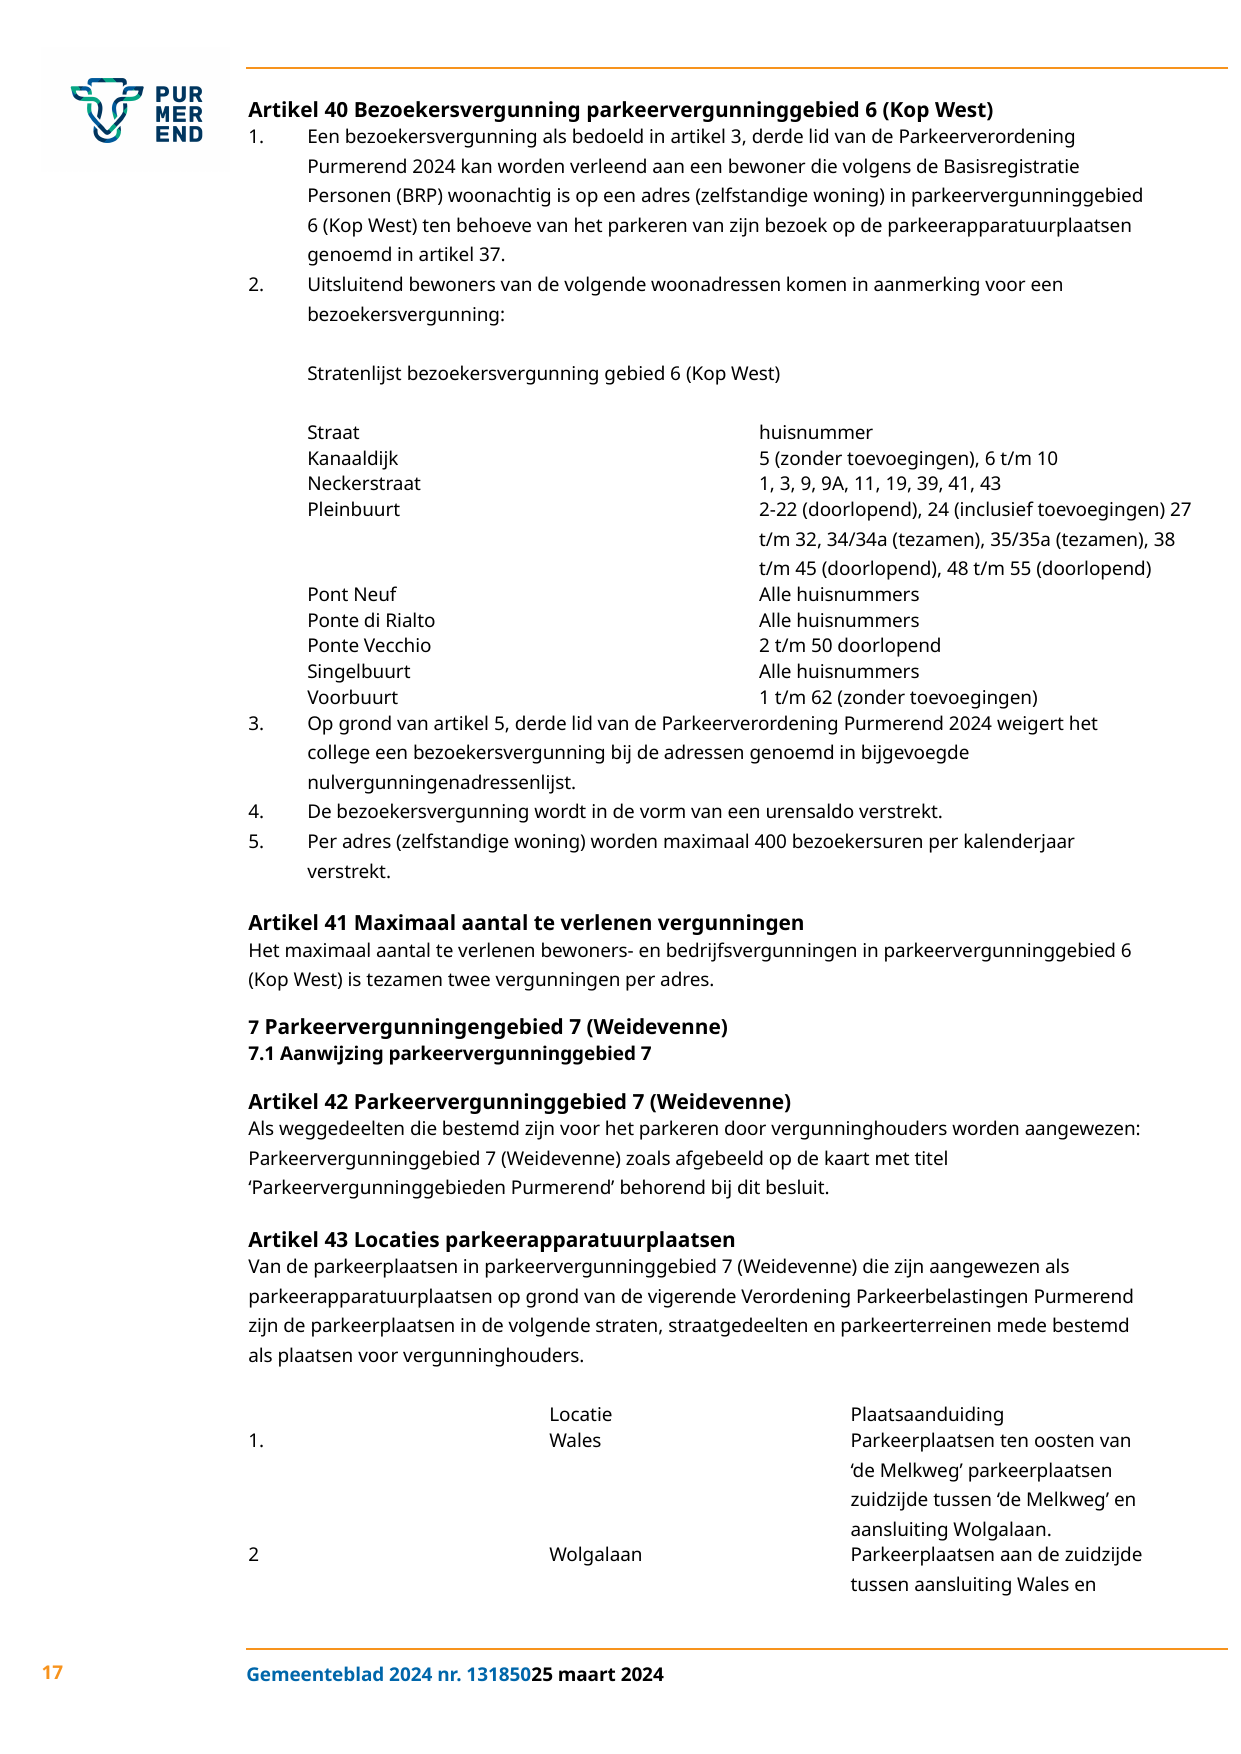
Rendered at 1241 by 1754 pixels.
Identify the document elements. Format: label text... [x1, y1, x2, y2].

table_cell Pont Neuf [307, 581, 759, 607]
text Artikel 42 Parkeervergunninggebied 7 (Weidevenne) [248, 1087, 1152, 1115]
list Op grond van artikel 5, derde lid van de Parkeerverordening Purmerend 2024 weigert het college een bezoekersvergunning bij de adressen genoemd in bijgevoegde nulvergunningenadressenlijst. [248, 710, 1152, 795]
text 7 Parkeervergunningengebied 7 (Weidevenne) [248, 1012, 1152, 1040]
table_header [248, 1401, 549, 1427]
text Het maximaal aantal te verlenen bewoners- en bedrijfsvergunningen in parkeervergunninggebied 6 (Kop West) is tezamen twee vergunningen per adres. [248, 937, 1152, 992]
table_header huisnummer [759, 419, 1211, 445]
list Per adres (zelfstandige woning) worden maximaal 400 bezoekersuren per kalenderjaar verstrekt. [248, 828, 1152, 884]
table_cell 1, 3, 9, 9A, 11, 19, 39, 41, 43 [759, 471, 1211, 496]
text Artikel 40 Bezoekersvergunning parkeervergunninggebied 6 (Kop West) [248, 95, 1152, 123]
text Artikel 41 Maximaal aantal te verlenen vergunningen [248, 908, 1152, 937]
table_cell Parkeerplaatsen aan de zuidzijde tussen aansluiting Wales en [850, 1542, 1152, 1597]
table_cell Voorbuurt [307, 684, 759, 710]
table_cell 2 t/m 50 doorlopend [759, 633, 1211, 658]
list Stratenlijst bezoekersvergunning gebied 6 (Kop West) [248, 360, 1152, 386]
table_cell Neckerstraat [307, 471, 759, 496]
table_cell 2-22 (doorlopend), 24 (inclusief toevoegingen) 27 t/m 32, 34/34a (tezamen), 35/35a (tezamen), 38 t/m 45 (doorlopend), 48 t/m 55 (doorlopend) [759, 496, 1211, 581]
text Als weggedeelten die bestemd zijn voor het parkeren door vergunninghouders worden aangewezen: Parkeervergunninggebied 7 (Weidevenne) zoals afgebeeld op de kaart met titel ‘Parkeervergunninggebieden Purmerend’ behorend bij dit besluit. [248, 1115, 1152, 1200]
table_header Straat [307, 419, 759, 445]
table_cell 1. [248, 1427, 549, 1542]
table_cell 5 (zonder toevoegingen), 6 t/m 10 [759, 445, 1211, 471]
table_cell Ponte di Rialto [307, 607, 759, 633]
table_cell Pleinbuurt [307, 496, 759, 581]
picture [41, 47, 231, 172]
table_cell Singelbuurt [307, 659, 759, 684]
table_cell 2 [248, 1542, 549, 1597]
text Artikel 43 Locaties parkeerapparatuurplaatsen [248, 1225, 1152, 1253]
table_cell Alle huisnummers [759, 581, 1211, 607]
list Uitsluitend bewoners van de volgende woonadressen komen in aanmerking voor een bezoekersvergunning: [248, 271, 1152, 326]
table_cell Alle huisnummers [759, 607, 1211, 633]
list Een bezoekersvergunning als bedoeld in artikel 3, derde lid van de Parkeerverordening Purmerend 2024 kan worden verleend aan een bewoner die volgens de Basisregistratie Personen (BRP) woonachtig is op een adres (zelfstandige woning) in parkeervergunninggebied 6 (Kop West) ten behoeve van het parkeren van zijn bezoek op de parkeerapparatuurplaatsen genoemd in artikel 37. [248, 123, 1152, 267]
table_cell Alle huisnummers [759, 659, 1211, 684]
text Van de parkeerplaatsen in parkeervergunninggebied 7 (Weidevenne) die zijn aangewezen als parkeerapparatuurplaatsen op grond van de vigerende Verordening Parkeerbelastingen Purmerend zijn de parkeerplaatsen in de volgende straten, straatgedeelten en parkeerterreinen mede bestemd als plaatsen voor vergunninghouders. [248, 1253, 1152, 1368]
table_header Locatie [549, 1401, 850, 1427]
table_cell Parkeerplaatsen ten oosten van ‘de Melkweg’ parkeerplaatsen zuidzijde tussen ‘de Melkweg’ en aansluiting Wolgalaan. [850, 1427, 1152, 1542]
table_cell Wales [549, 1427, 850, 1542]
text 7.1 Aanwijzing parkeervergunninggebied 7 [248, 1040, 1152, 1066]
table_header Plaatsaanduiding [850, 1401, 1152, 1427]
table_cell 1 t/m 62 (zonder toevoegingen) [759, 684, 1211, 710]
list De bezoekersvergunning wordt in de vorm van een urensaldo verstrekt. [248, 799, 1152, 824]
table_cell Kanaaldijk [307, 445, 759, 471]
table_cell Wolgalaan [549, 1542, 850, 1597]
table_cell Ponte Vecchio [307, 633, 759, 658]
